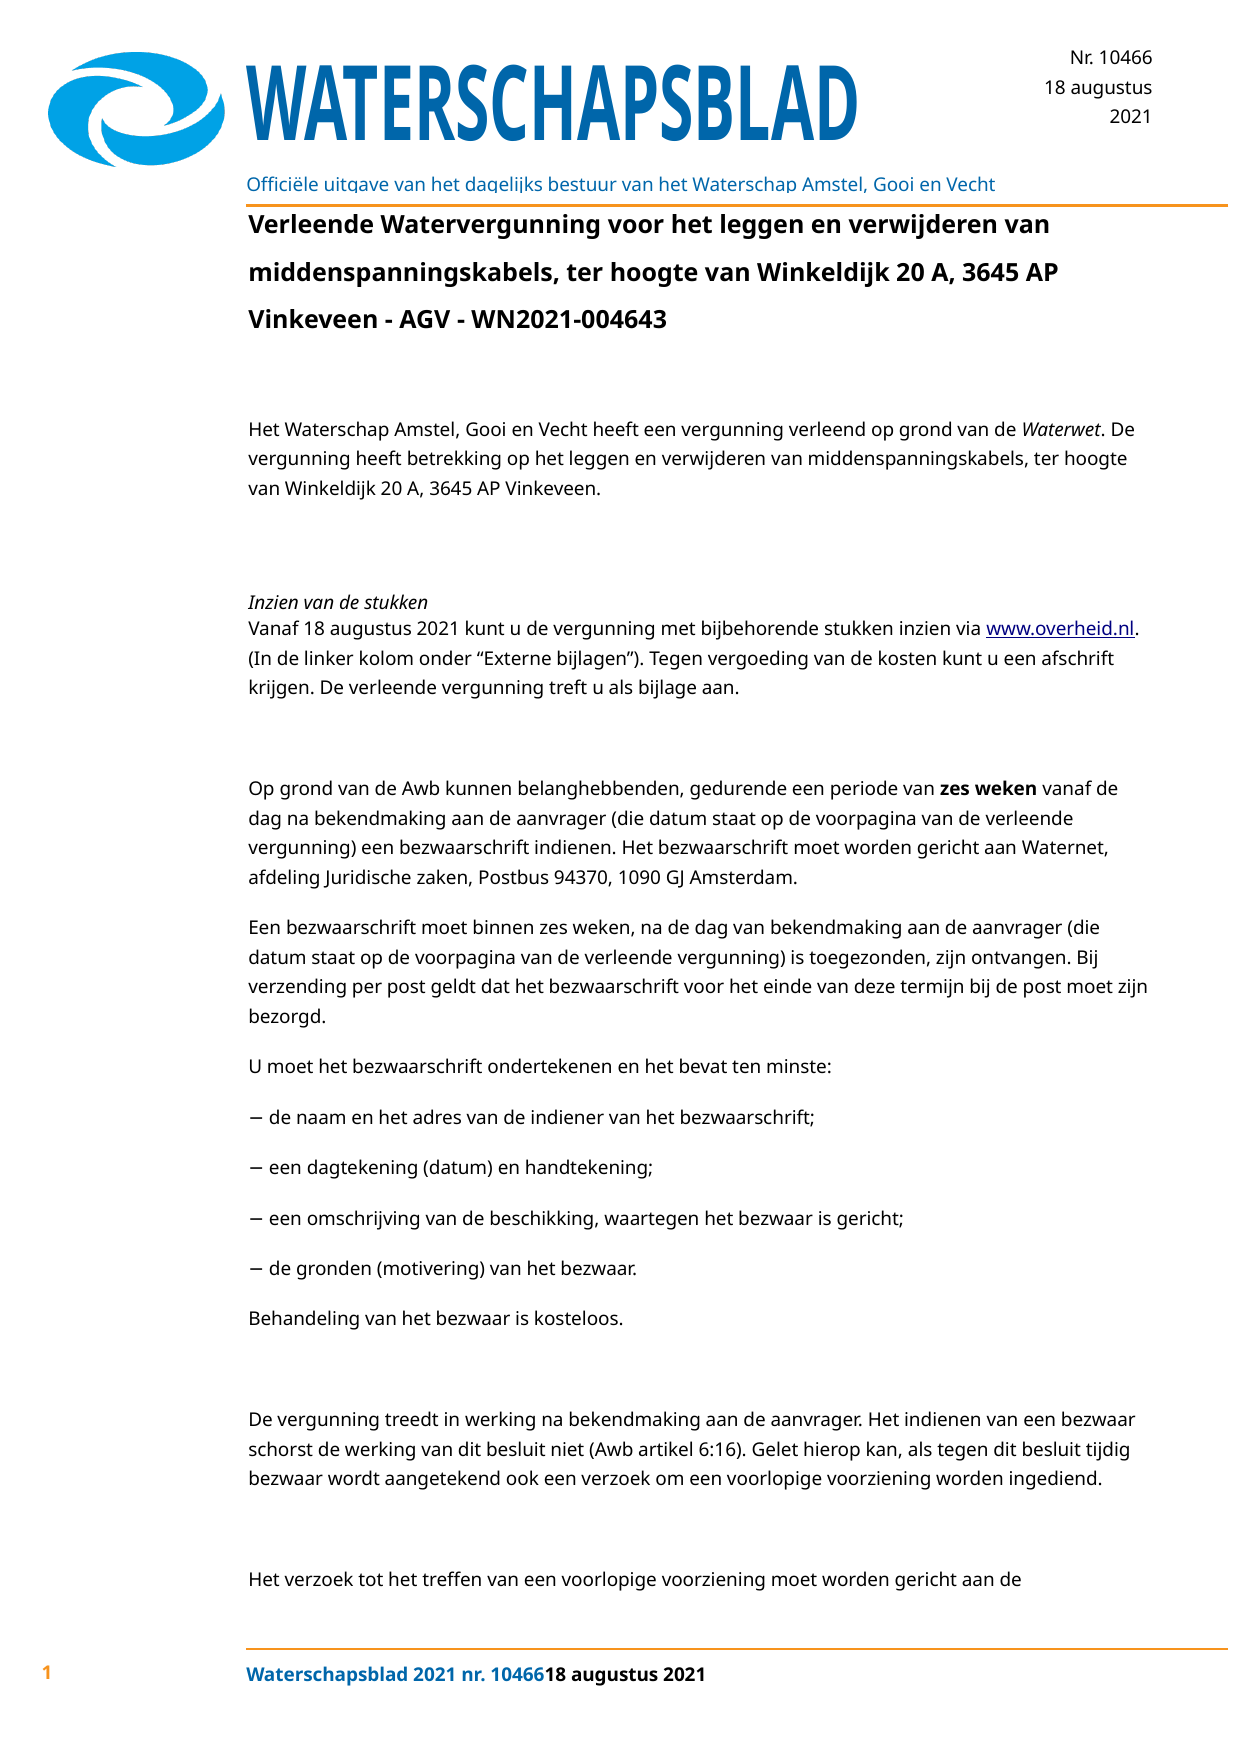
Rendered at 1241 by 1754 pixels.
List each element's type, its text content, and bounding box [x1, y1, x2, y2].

text − een dagtekening (datum) en handtekening; [248, 1154, 1152, 1180]
text Vanaf 18 augustus 2021 kunt u de vergunning met bijbehorende stukken inzien via www.overheid.nl. (In de linker kolom onder “Externe bijlagen”). Tegen vergoeding van de kosten kunt u een afschrift krijgen. De verleende vergunning treft u als bijlage aan. [248, 615, 1152, 700]
text − de naam en het adres van de indiener van het bezwaarschrift; [248, 1104, 1152, 1130]
picture [41, 47, 231, 172]
text Verleende Watervergunning voor het leggen en verwijderen van middenspanningskabels, ter hoogte van Winkeldijk 20 A, 3645 AP Vinkeveen - AGV - WN2021-004643 [248, 207, 1152, 336]
text − de gronden (motivering) van het bezwaar. [248, 1255, 1152, 1281]
text Op grond van de Awb kunnen belanghebbenden, gedurende een periode van zes weken vanaf de dag na bekendmaking aan de aanvrager (die datum staat op de voorpagina van de verleende vergunning) een bezwaarschrift indienen. Het bezwaarschrift moet worden gericht aan Waternet, afdeling Juridische zaken, Postbus 94370, 1090 GJ Amsterdam. [248, 775, 1152, 890]
text De vergunning treedt in werking na bekendmaking aan de aanvrager. Het indienen van een bezwaar schorst de werking van dit besluit niet (Awb artikel 6:16). Gelet hierop kan, als tegen dit besluit tijdig bezwaar wordt aangetekend ook een verzoek om een voorlopige voorziening worden ingediend. [248, 1406, 1152, 1491]
text Het verzoek tot het treffen van een voorlopige voorziening moet worden gericht aan de [248, 1566, 1152, 1592]
text Behandeling van het bezwaar is kosteloos. [248, 1306, 1152, 1331]
text − een omschrijving van de beschikking, waartegen het bezwaar is gericht; [248, 1205, 1152, 1231]
text Inzien van de stukken [248, 589, 1152, 615]
text Een bezwaarschrift moet binnen zes weken, na de dag van bekendmaking aan de aanvrager (die datum staat op de voorpagina van de verleende vergunning) is toegezonden, zijn ontvangen. Bij verzending per post geldt dat het bezwaarschrift voor het einde van deze termijn bij de post moet zijn bezorgd. [248, 914, 1152, 1029]
text U moet het bezwaarschrift ondertekenen en het bevat ten minste: [248, 1053, 1152, 1079]
text Het Waterschap Amstel, Gooi en Vecht heeft een vergunning verleend op grond van de Waterwet. De vergunning heeft betrekking op het leggen en verwijderen van middenspanningskabels, ter hoogte van Winkeldijk 20 A, 3645 AP Vinkeveen. [248, 416, 1152, 501]
